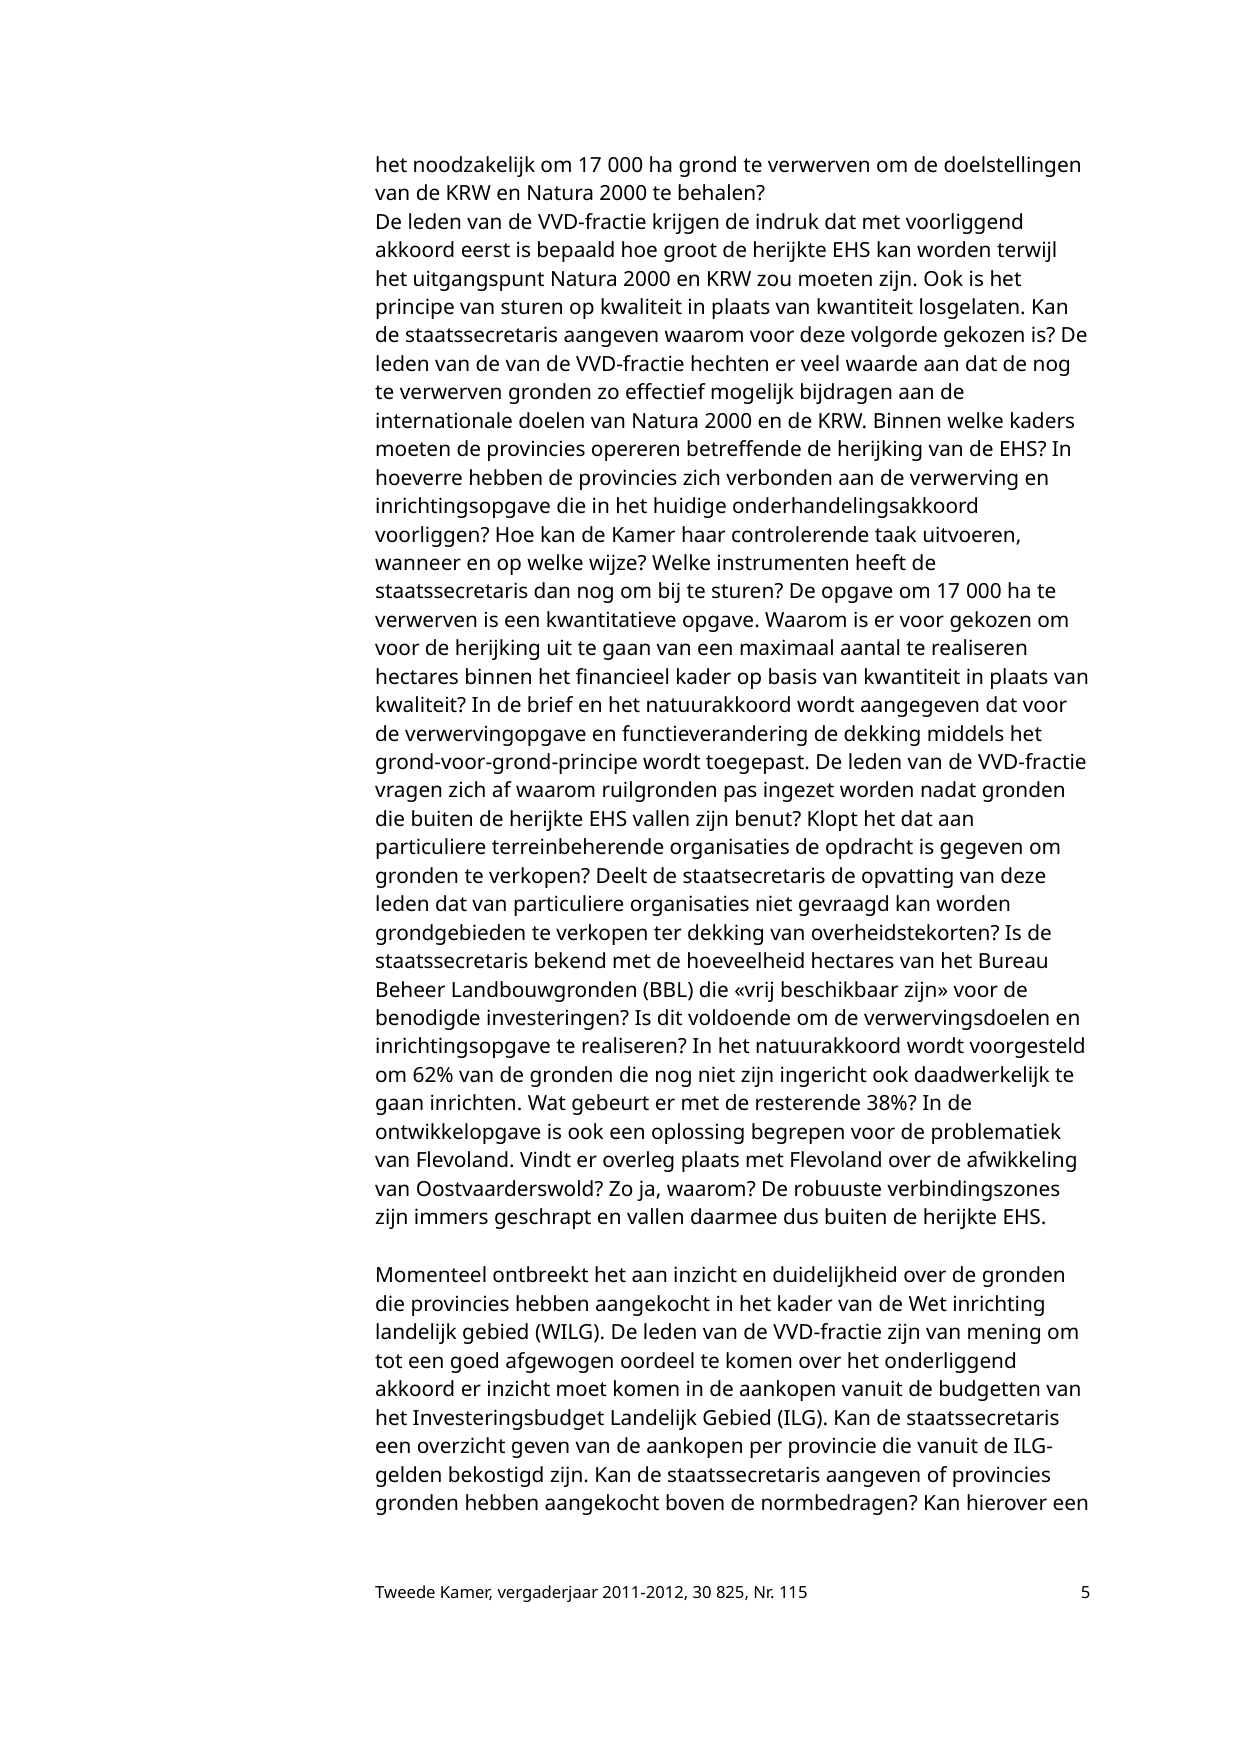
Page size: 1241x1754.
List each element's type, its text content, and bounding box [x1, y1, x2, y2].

text De leden van de VVD-fractie krijgen de indruk dat met voorliggend akkoord eerst is bepaald hoe groot de herijkte EHS kan worden terwijl het uitgangspunt Natura 2000 en KRW zou moeten zijn. Ook is het principe van sturen op kwaliteit in plaats van kwantiteit losgelaten. Kan de staatssecretaris aangeven waarom voor deze volgorde gekozen is? De leden van de van de VVD-fractie hechten er veel waarde aan dat de nog te verwerven gronden zo effectief mogelijk bijdragen aan de internationale doelen van Natura 2000 en de KRW. Binnen welke kaders moeten de provincies opereren betreffende de herijking van de EHS? In hoeverre hebben de provincies zich verbonden aan de verwerving en inrichtingsopgave die in het huidige onderhandelingsakkoord voorliggen? Hoe kan de Kamer haar controlerende taak uitvoeren, wanneer en op welke wijze? Welke instrumenten heeft de staatssecretaris dan nog om bij te sturen? De opgave om 17 000 ha te verwerven is een kwantitatieve opgave. Waarom is er voor gekozen om voor de herijking uit te gaan van een maximaal aantal te realiseren hectares binnen het financieel kader op basis van kwantiteit in plaats van kwaliteit? In de brief en het natuurakkoord wordt aangegeven dat voor de verwervingopgave en functieverandering de dekking middels het grond-voor-grond-principe wordt toegepast. De leden van de VVD-fractie vragen zich af waarom ruilgronden pas ingezet worden nadat gronden die buiten de herijkte EHS vallen zijn benut? Klopt het dat aan particuliere terreinbeherende organisaties de opdracht is gegeven om gronden te verkopen? Deelt de staatsecretaris de opvatting van deze leden dat van particuliere organisaties niet gevraagd kan worden grondgebieden te verkopen ter dekking van overheidstekorten? Is de staatssecretaris bekend met de hoeveelheid hectares van het Bureau Beheer Landbouwgronden (BBL) die «vrij beschikbaar zijn» voor de benodigde investeringen? Is dit voldoende om de verwervingsdoelen en inrichtingsopgave te realiseren? In het natuurakkoord wordt voorgesteld om 62% van de gronden die nog niet zijn ingericht ook daadwerkelijk te gaan inrichten. Wat gebeurt er met de resterende 38%? In de ontwikkelopgave is ook een oplossing begrepen voor de problematiek van Flevoland. Vindt er overleg plaats met Flevoland over de afwikkeling van Oostvaarderswold? Zo ja, waarom? De robuuste verbindingszones zijn immers geschrapt en vallen daarmee dus buiten de herijkte EHS. [375, 207, 1090, 1231]
text het noodzakelijk om 17 000 ha grond te verwerven om de doelstellingen van de KRW en Natura 2000 te behalen? [375, 150, 1090, 207]
text Momenteel ontbreekt het aan inzicht en duidelijkheid over de gronden die provincies hebben aangekocht in het kader van de Wet inrichting landelijk gebied (WILG). De leden van de VVD-fractie zijn van mening om tot een goed afgewogen oordeel te komen over het onderliggend akkoord er inzicht moet komen in de aankopen vanuit de budgetten van het Investeringsbudget Landelijk Gebied (ILG). Kan de staatssecretaris een overzicht geven van de aankopen per provincie die vanuit de ILG-gelden bekostigd zijn. Kan de staatssecretaris aangeven of provincies gronden hebben aangekocht boven de normbedragen? Kan hierover een [375, 1261, 1090, 1517]
